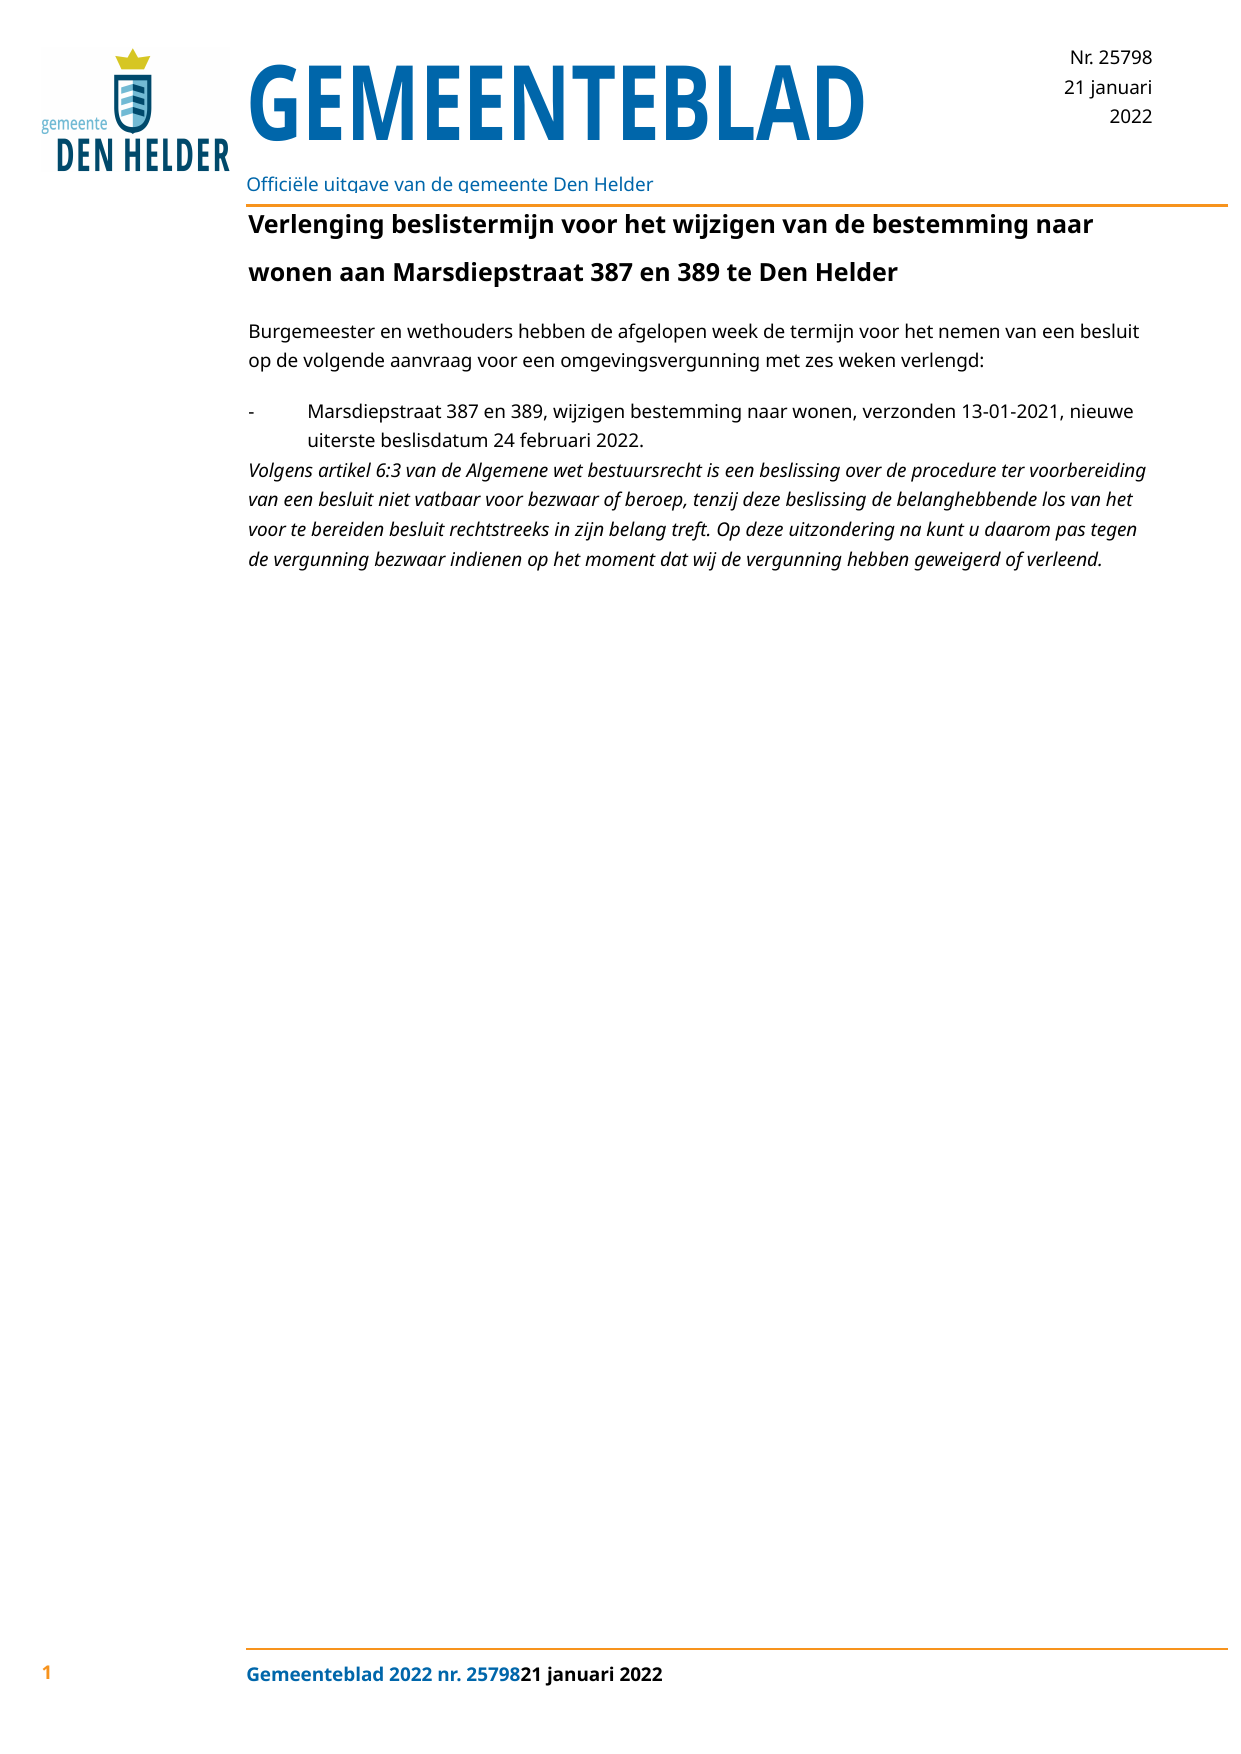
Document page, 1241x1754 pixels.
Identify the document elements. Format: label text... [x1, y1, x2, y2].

picture [63, 144, 68, 165]
picture [41, 47, 231, 172]
text Burgemeester en wethouders hebben de afgelopen week de termijn voor het nemen van een besluit op de volgende aanvraag voor een omgevingsvergunning met zes weken verlengd: [248, 318, 1152, 373]
picture [100, 154, 106, 172]
text Volgens artikel 6:3 van de Algemene wet bestuursrecht is een beslissing over de procedure ter voorbereiding van een besluit niet vatbaar voor bezwaar of beroep, tenzij deze beslissing de belanghebbende los van het voor te bereiden besluit rechtstreeks in zijn belang treft. Op deze uitzondering na kunt u daarom pas tegen de vergunning bezwaar indienen op het moment dat wij de vergunning hebben geweigerd of verleend. [248, 457, 1152, 572]
picture [182, 144, 187, 165]
picture [220, 160, 224, 172]
picture [130, 157, 135, 172]
list Marsdiepstraat 387 en 389, wijzigen bestemming naar wonen, verzonden 13-01-2021, nieuwe uiterste beslisdatum 24 februari 2022. [248, 398, 1152, 453]
text Verlenging beslistermijn voor het wijzigen van de bestemming naar wonen aan Marsdiepstraat 387 en 389 te Den Helder [248, 207, 1152, 288]
